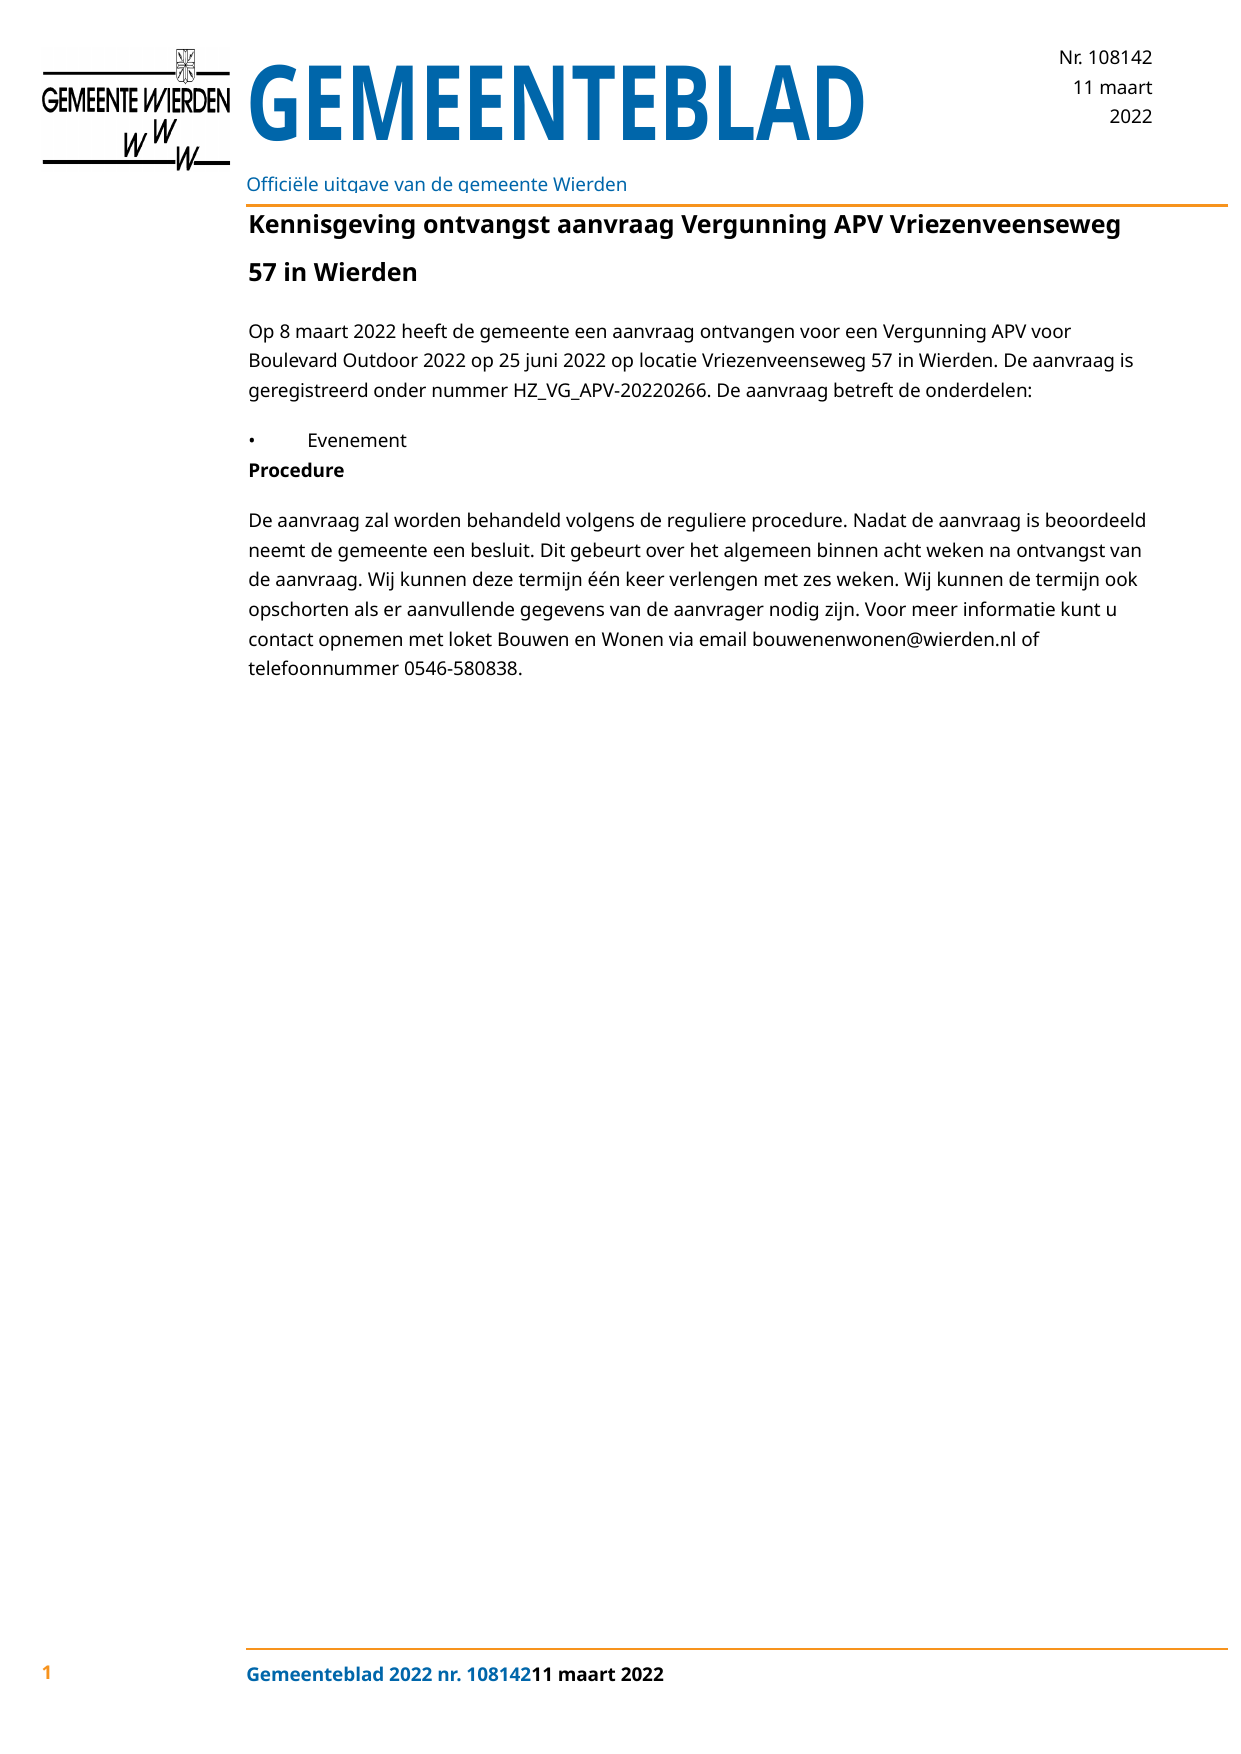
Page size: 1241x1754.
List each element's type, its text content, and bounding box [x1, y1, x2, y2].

list Evenement [248, 427, 1152, 453]
text Kennisgeving ontvangst aanvraag Vergunning APV Vriezenveenseweg 57 in Wierden [248, 207, 1152, 288]
picture [41, 47, 231, 172]
text Op 8 maart 2022 heeft de gemeente een aanvraag ontvangen voor een Vergunning APV voor Boulevard Outdoor 2022 op 25 juni 2022 op locatie Vriezenveenseweg 57 in Wierden. De aanvraag is geregistreerd onder nummer HZ_VG_APV-20220266. De aanvraag betreft de onderdelen: [248, 318, 1152, 403]
text Procedure [248, 457, 1152, 483]
text De aanvraag zal worden behandeld volgens de reguliere procedure. Nadat de aanvraag is beoordeeld neemt de gemeente een besluit. Dit gebeurt over het algemeen binnen acht weken na ontvangst van de aanvraag. Wij kunnen deze termijn één keer verlengen met zes weken. Wij kunnen de termijn ook opschorten als er aanvullende gegevens van de aanvrager nodig zijn. Voor meer informatie kunt u contact opnemen met loket Bouwen en Wonen via email bouwenenwonen@wierden.nl of telefoonnummer 0546-580838. [248, 507, 1152, 681]
